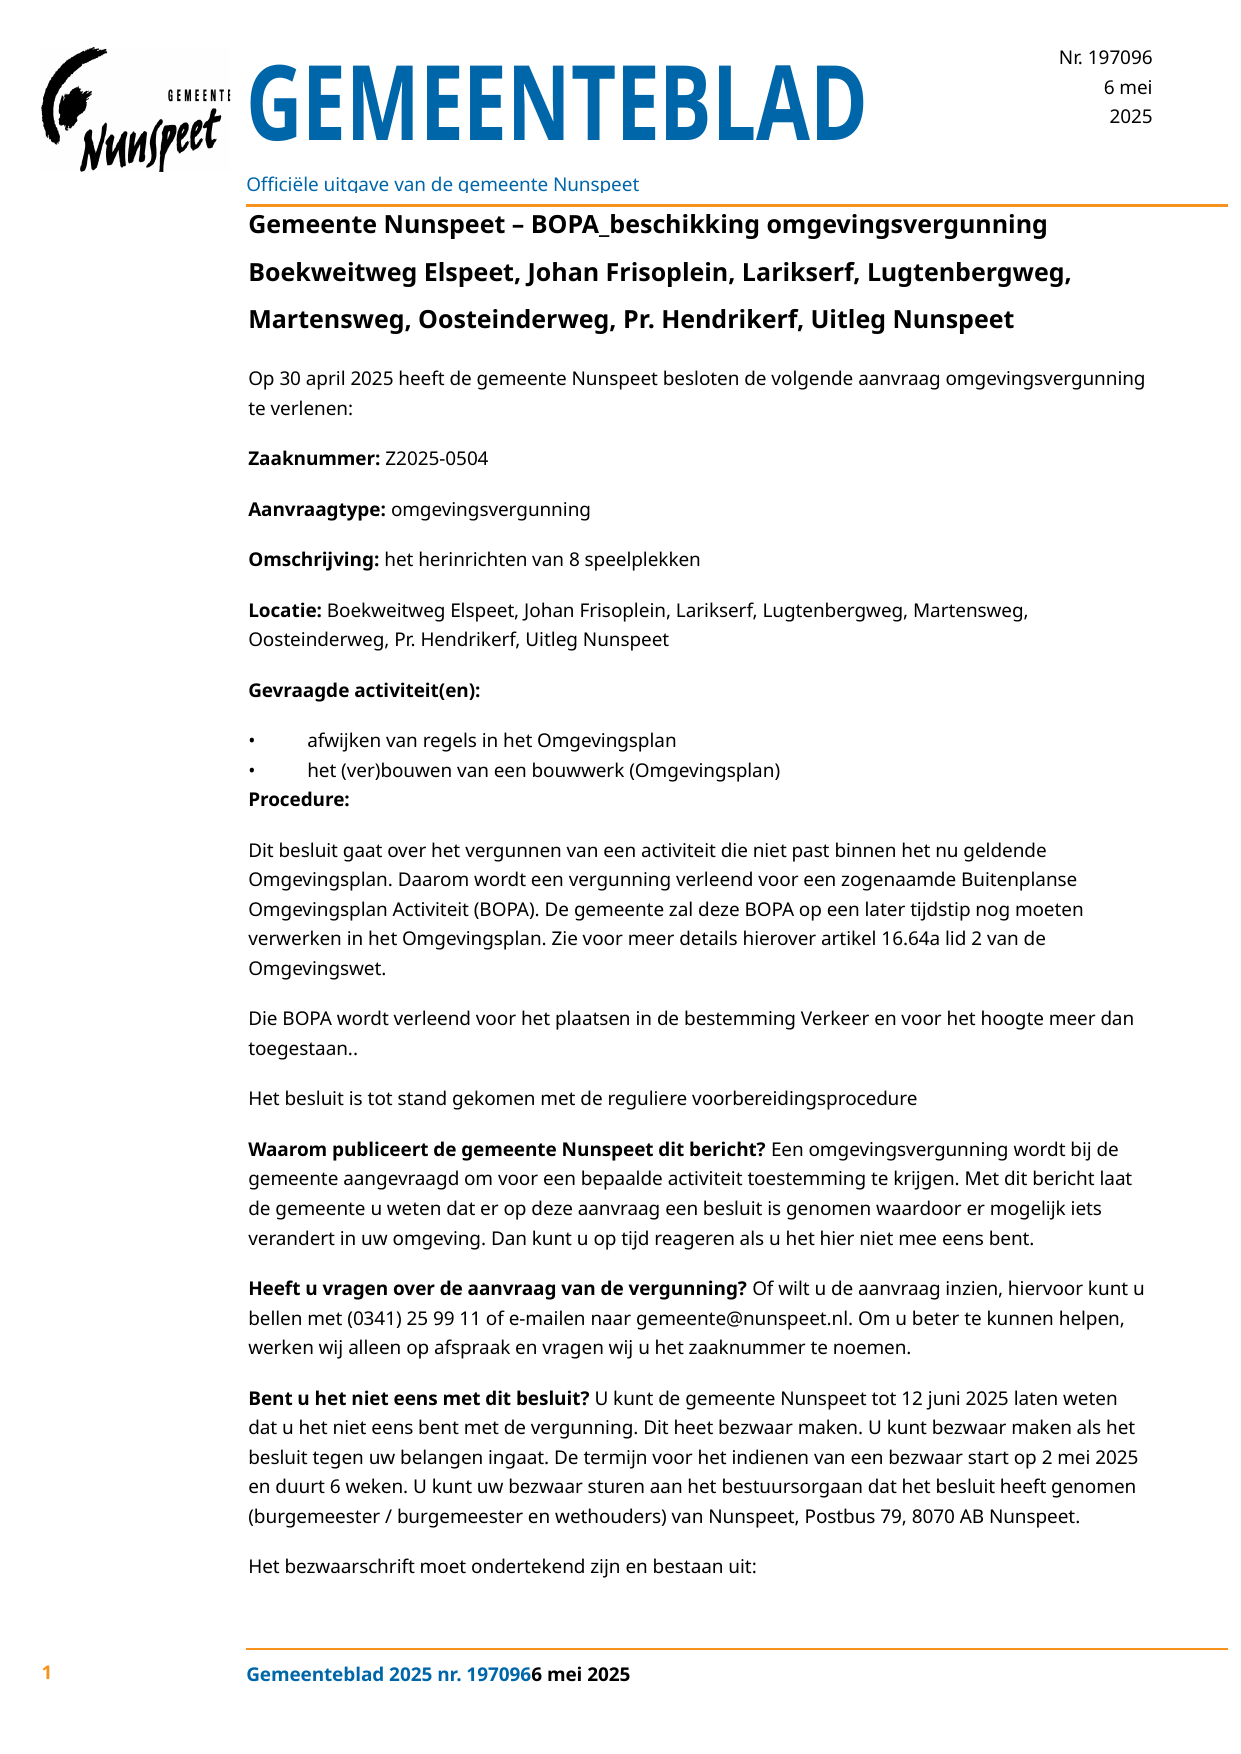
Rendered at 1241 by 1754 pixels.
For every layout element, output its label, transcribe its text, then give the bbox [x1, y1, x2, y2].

text Aanvraagtype: omgevingsvergunning [248, 496, 1152, 522]
text Gevraagde activiteit(en): [248, 677, 1152, 702]
text Waarom publiceert de gemeente Nunspeet dit bericht? Een omgevingsvergunning wordt bij de gemeente aangevraagd om voor een bepaalde activiteit toestemming te krijgen. Met dit bericht laat de gemeente u weten dat er op deze aanvraag een besluit is genomen waardoor er mogelijk iets verandert in uw omgeving. Dan kunt u op tijd reageren als u het hier niet mee eens bent. [248, 1136, 1152, 1250]
text Omschrijving: het herinrichten van 8 speelplekken [248, 546, 1152, 572]
text Bent u het niet eens met dit besluit? U kunt de gemeente Nunspeet tot 12 juni 2025 laten weten dat u het niet eens bent met de vergunning. Dit heet bezwaar maken. U kunt bezwaar maken als het besluit tegen uw belangen ingaat. De termijn voor het indienen van een bezwaar start op 2 mei 2025 en duurt 6 weken. U kunt uw bezwaar sturen aan het bestuursorgaan dat het besluit heeft genomen (burgemeester / burgemeester en wethouders) van Nunspeet, Postbus 79, 8070 AB Nunspeet. [248, 1385, 1152, 1529]
text Het besluit is tot stand gekomen met de reguliere voorbereidingsprocedure [248, 1086, 1152, 1111]
list afwijken van regels in het Omgevingsplan [248, 727, 1152, 753]
text Gemeente Nunspeet – BOPA_beschikking omgevingsvergunning Boekweitweg Elspeet, Johan Frisoplein, Larikserf, Lugtenbergweg, Martensweg, Oosteinderweg, Pr. Hendrikerf, Uitleg Nunspeet [248, 207, 1152, 336]
text Op 30 april 2025 heeft de gemeente Nunspeet besloten de volgende aanvraag omgevingsvergunning te verlenen: [248, 366, 1152, 421]
picture [41, 47, 231, 172]
text Procedure: [248, 786, 1152, 812]
list het (ver)bouwen van een bouwwerk (Omgevingsplan) [248, 757, 1152, 782]
text Die BOPA wordt verleend voor het plaatsen in de bestemming Verkeer en voor het hoogte meer dan toegestaan.. [248, 1006, 1152, 1061]
text Zaaknummer: Z2025-0504 [248, 446, 1152, 471]
text Dit besluit gaat over het vergunnen van een activiteit die niet past binnen het nu geldende Omgevingsplan. Daarom wordt een vergunning verleend voor een zogenaamde Buitenplanse Omgevingsplan Activiteit (BOPA). De gemeente zal deze BOPA op een later tijdstip nog moeten verwerken in het Omgevingsplan. Zie voor meer details hierover artikel 16.64a lid 2 van de Omgevingswet. [248, 837, 1152, 981]
text Locatie: Boekweitweg Elspeet, Johan Frisoplein, Larikserf, Lugtenbergweg, Martensweg, Oosteinderweg, Pr. Hendrikerf, Uitleg Nunspeet [248, 597, 1152, 652]
text Heeft u vragen over de aanvraag van de vergunning? Of wilt u de aanvraag inzien, hiervoor kunt u bellen met (0341) 25 99 11 of e-mailen naar gemeente@nunspeet.nl. Om u beter te kunnen helpen, werken wij alleen op afspraak en vragen wij u het zaaknummer te noemen. [248, 1275, 1152, 1360]
text Het bezwaarschrift moet ondertekend zijn en bestaan uit: [248, 1553, 1152, 1579]
